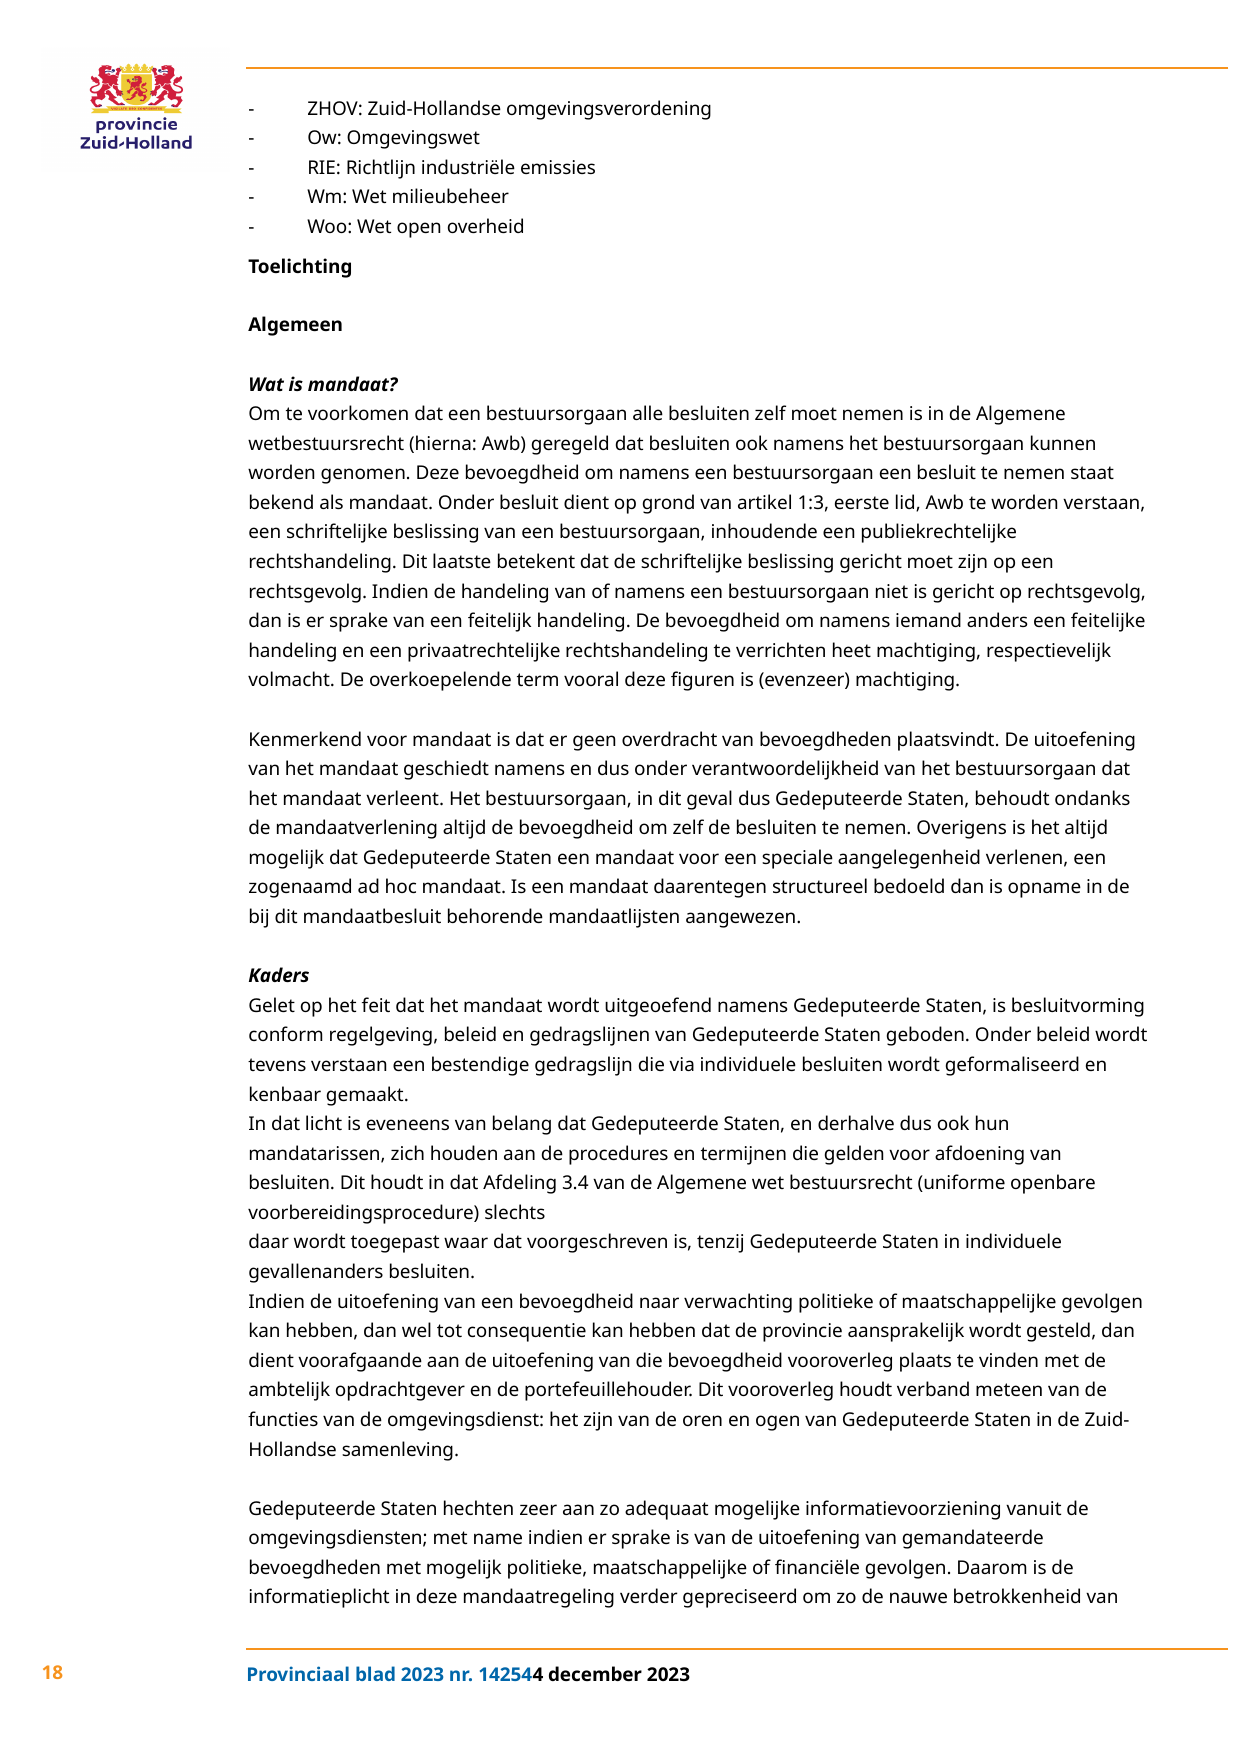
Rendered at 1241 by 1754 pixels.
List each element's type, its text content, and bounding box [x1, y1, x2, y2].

text Algemeen [248, 312, 1152, 337]
list ZHOV: Zuid-Hollandse omgevingsverordening [248, 95, 1152, 121]
text Kaders [248, 962, 1152, 988]
text In dat licht is eveneens van belang dat Gedeputeerde Staten, en derhalve dus ook hun mandatarissen, zich houden aan de procedures en termijnen die gelden voor afdoening van besluiten. Dit houdt in dat Afdeling 3.4 van de Algemene wet bestuursrecht (uniforme openbare voorbereidingsprocedure) slechts [248, 1110, 1152, 1225]
text Wat is mandaat? [248, 371, 1152, 396]
list RIE: Richtlijn industriële emissies [248, 154, 1152, 180]
text Kenmerkend voor mandaat is dat er geen overdracht van bevoegdheden plaatsvindt. De uitoefening van het mandaat geschiedt namens en dus onder verantwoordelijkheid van het bestuursorgaan dat het mandaat verleent. Het bestuursorgaan, in dit geval dus Gedeputeerde Staten, behoudt ondanks de mandaatverlening altijd de bevoegdheid om zelf de besluiten te nemen. Overigens is het altijd mogelijk dat Gedeputeerde Staten een mandaat voor een speciale aangelegenheid verlenen, een zogenaamd ad hoc mandaat. Is een mandaat daarentegen structureel bedoeld dan is opname in de bij dit mandaatbesluit behorende mandaatlijsten aangewezen. [248, 726, 1152, 929]
text Gedeputeerde Staten hechten zeer aan zo adequaat mogelijke informatievoorziening vanuit de omgevingsdiensten; met name indien er sprake is van de uitoefening van gemandateerde bevoegdheden met mogelijk politieke, maatschappelijke of financiële gevolgen. Daarom is de informatieplicht in deze mandaatregeling verder gepreciseerd om zo de nauwe betrokkenheid van [248, 1495, 1152, 1609]
text Indien de uitoefening van een bevoegdheid naar verwachting politieke of maatschappelijke gevolgen kan hebben, dan wel tot consequentie kan hebben dat de provincie aansprakelijk wordt gesteld, dan dient voorafgaande aan de uitoefening van die bevoegdheid vooroverleg plaats te vinden met de ambtelijk opdrachtgever en de portefeuillehouder. Dit vooroverleg houdt verband meteen van de functies van de omgevingsdienst: het zijn van de oren en ogen van Gedeputeerde Staten in de Zuid-Hollandse samenleving. [248, 1288, 1152, 1461]
text Om te voorkomen dat een bestuursorgaan alle besluiten zelf moet nemen is in de Algemene wetbestuursrecht (hierna: Awb) geregeld dat besluiten ook namens het bestuursorgaan kunnen worden genomen. Deze bevoegdheid om namens een bestuursorgaan een besluit te nemen staat bekend als mandaat. Onder besluit dient op grond van artikel 1:3, eerste lid, Awb te worden verstaan, een schriftelijke beslissing van een bestuursorgaan, inhoudende een publiekrechtelijke rechtshandeling. Dit laatste betekent dat de schriftelijke beslissing gericht moet zijn op een rechtsgevolg. Indien de handeling van of namens een bestuursorgaan niet is gericht op rechtsgevolg, dan is er sprake van een feitelijk handeling. De bevoegdheid om namens iemand anders een feitelijke handeling en een privaatrechtelijke rechtshandeling te verrichten heet machtiging, respectievelijk volmacht. De overkoepelende term vooral deze figuren is (evenzeer) machtiging. [248, 400, 1152, 692]
picture [41, 47, 231, 172]
text Gelet op het feit dat het mandaat wordt uitgeoefend namens Gedeputeerde Staten, is besluitvorming conform regelgeving, beleid en gedragslijnen van Gedeputeerde Staten geboden. Onder beleid wordt tevens verstaan een bestendige gedragslijn die via individuele besluiten wordt geformaliseerd en kenbaar gemaakt. [248, 992, 1152, 1106]
list Ow: Omgevingswet [248, 124, 1152, 150]
text daar wordt toegepast waar dat voorgeschreven is, tenzij Gedeputeerde Staten in individuele gevallenanders besluiten. [248, 1229, 1152, 1284]
list Woo: Wet open overheid [248, 213, 1152, 239]
text Toelichting [248, 243, 1152, 282]
list Wm: Wet milieubeheer [248, 183, 1152, 209]
